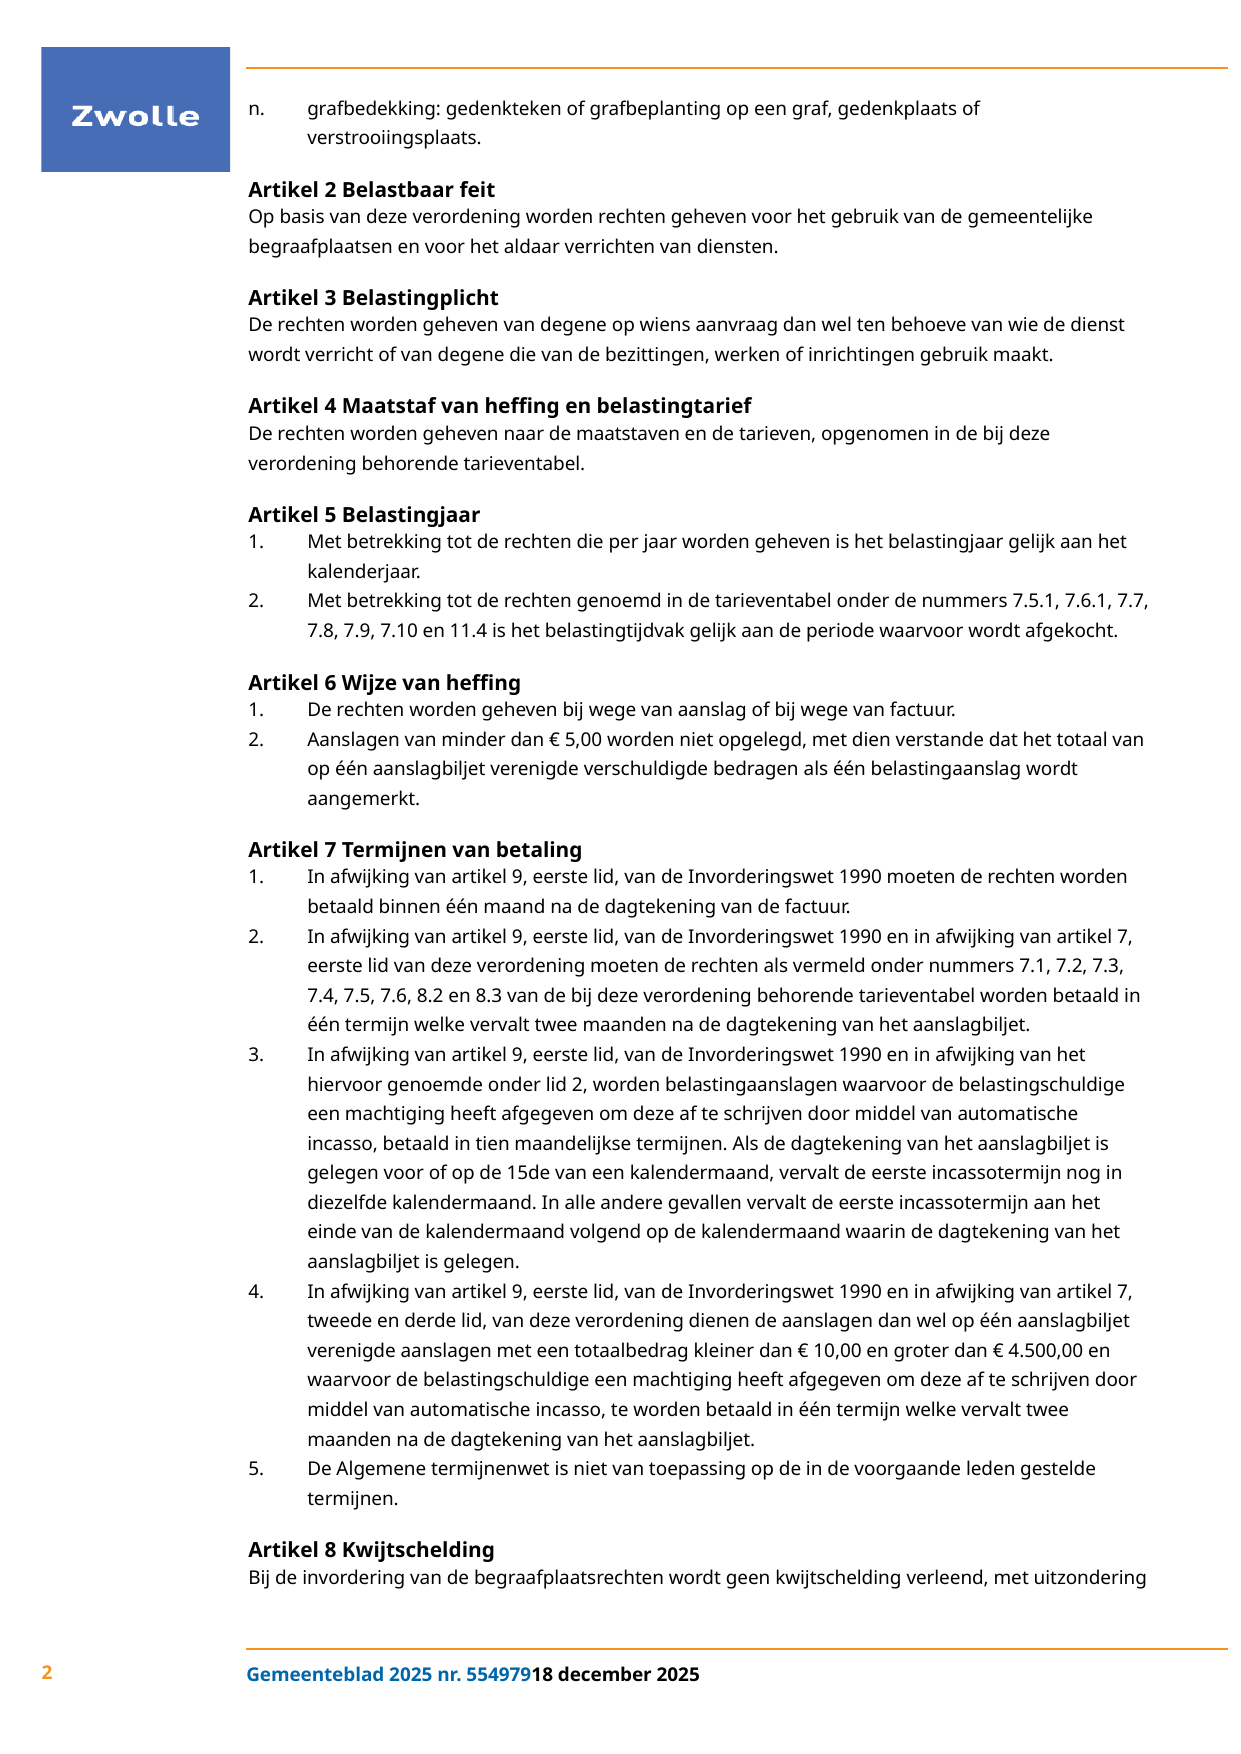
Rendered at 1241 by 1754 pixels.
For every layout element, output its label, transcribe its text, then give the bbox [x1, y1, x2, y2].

list In afwijking van artikel 9, eerste lid, van de Invorderingswet 1990 en in afwijking van artikel 7, tweede en derde lid, van deze verordening dienen de aanslagen dan wel op één aanslagbiljet verenigde aanslagen met een totaalbedrag kleiner dan € 10,00 en groter dan € 4.500,00 en waarvoor de belastingschuldige een machtiging heeft afgegeven om deze af te schrijven door middel van automatische incasso, te worden betaald in één termijn welke vervalt twee maanden na de dagtekening van het aanslagbiljet. [248, 1278, 1152, 1452]
list grafbedekking: gedenkteken of grafbeplanting op een graf, gedenkplaats of verstrooiingsplaats. [248, 95, 1152, 150]
text Artikel 8 Kwijtschelding [248, 1535, 1152, 1564]
text Artikel 6 Wijze van heffing [248, 668, 1152, 696]
list De Algemene termijnenwet is niet van toepassing op de in de voorgaande leden gestelde termijnen. [248, 1455, 1152, 1511]
text Artikel 2 Belastbaar feit [248, 175, 1152, 203]
text Artikel 5 Belastingjaar [248, 500, 1152, 528]
text Op basis van deze verordening worden rechten geheven voor het gebruik van de gemeentelijke begraafplaatsen en voor het aldaar verrichten van diensten. [248, 203, 1152, 258]
list Aanslagen van minder dan € 5,00 worden niet opgelegd, met dien verstande dat het totaal van op één aanslagbiljet verenigde verschuldigde bedragen als één belastingaanslag wordt aangemerkt. [248, 726, 1152, 811]
list In afwijking van artikel 9, eerste lid, van de Invorderingswet 1990 moeten de rechten worden betaald binnen één maand na de dagtekening van de factuur. [248, 864, 1152, 919]
list Met betrekking tot de rechten genoemd in de tarieventabel onder de nummers 7.5.1, 7.6.1, 7.7, 7.8, 7.9, 7.10 en 11.4 is het belastingtijdvak gelijk aan de periode waarvoor wordt afgekocht. [248, 588, 1152, 643]
list De rechten worden geheven bij wege van aanslag of bij wege van factuur. [248, 696, 1152, 722]
text Artikel 3 Belastingplicht [248, 283, 1152, 312]
list In afwijking van artikel 9, eerste lid, van de Invorderingswet 1990 en in afwijking van artikel 7, eerste lid van deze verordening moeten de rechten als vermeld onder nummers 7.1, 7.2, 7.3, 7.4, 7.5, 7.6, 8.2 en 8.3 van de bij deze verordening behorende tarieventabel worden betaald in één termijn welke vervalt twee maanden na de dagtekening van het aanslagbiljet. [248, 923, 1152, 1037]
text Artikel 7 Termijnen van betaling [248, 835, 1152, 864]
text Artikel 4 Maatstaf van heffing en belastingtarief [248, 392, 1152, 420]
picture [41, 47, 231, 172]
list In afwijking van artikel 9, eerste lid, van de Invorderingswet 1990 en in afwijking van het hiervoor genoemde onder lid 2, worden belastingaanslagen waarvoor de belastingschuldige een machtiging heeft afgegeven om deze af te schrijven door middel van automatische incasso, betaald in tien maandelijkse termijnen. Als de dagtekening van het aanslagbiljet is gelegen voor of op de 15de van een kalendermaand, vervalt de eerste incassotermijn nog in diezelfde kalendermaand. In alle andere gevallen vervalt de eerste incassotermijn aan het einde van de kalendermaand volgend op de kalendermaand waarin de dagtekening van het aanslagbiljet is gelegen. [248, 1041, 1152, 1274]
text Bij de invordering van de begraafplaatsrechten wordt geen kwijtschelding verleend, met uitzondering [248, 1564, 1152, 1589]
list Met betrekking tot de rechten die per jaar worden geheven is het belastingjaar gelijk aan het kalenderjaar. [248, 528, 1152, 584]
text De rechten worden geheven naar de maatstaven en de tarieven, opgenomen in de bij deze verordening behorende tarieventabel. [248, 420, 1152, 475]
text De rechten worden geheven van degene op wiens aanvraag dan wel ten behoeve van wie de dienst wordt verricht of van degene die van de bezittingen, werken of inrichtingen gebruik maakt. [248, 312, 1152, 367]
